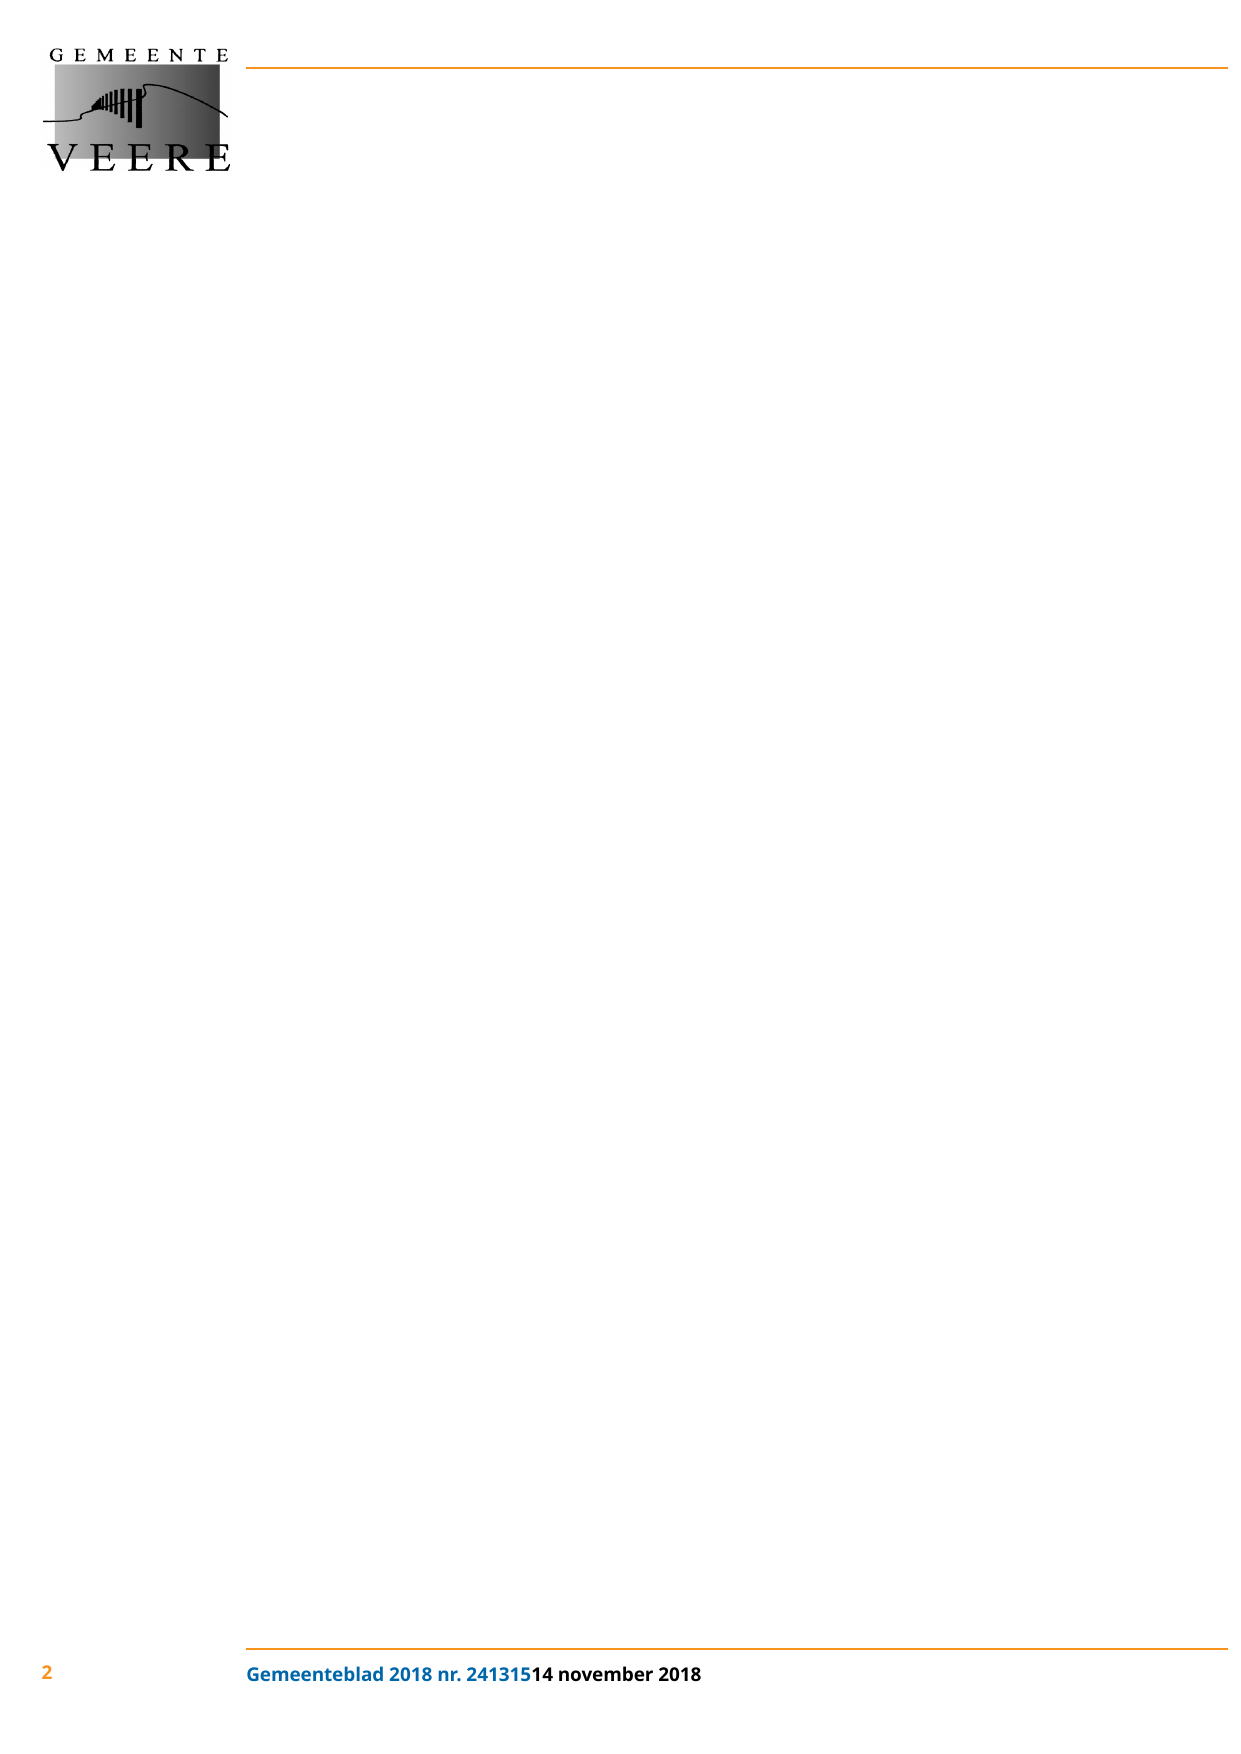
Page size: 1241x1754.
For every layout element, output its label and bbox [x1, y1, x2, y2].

picture [41, 47, 231, 172]
